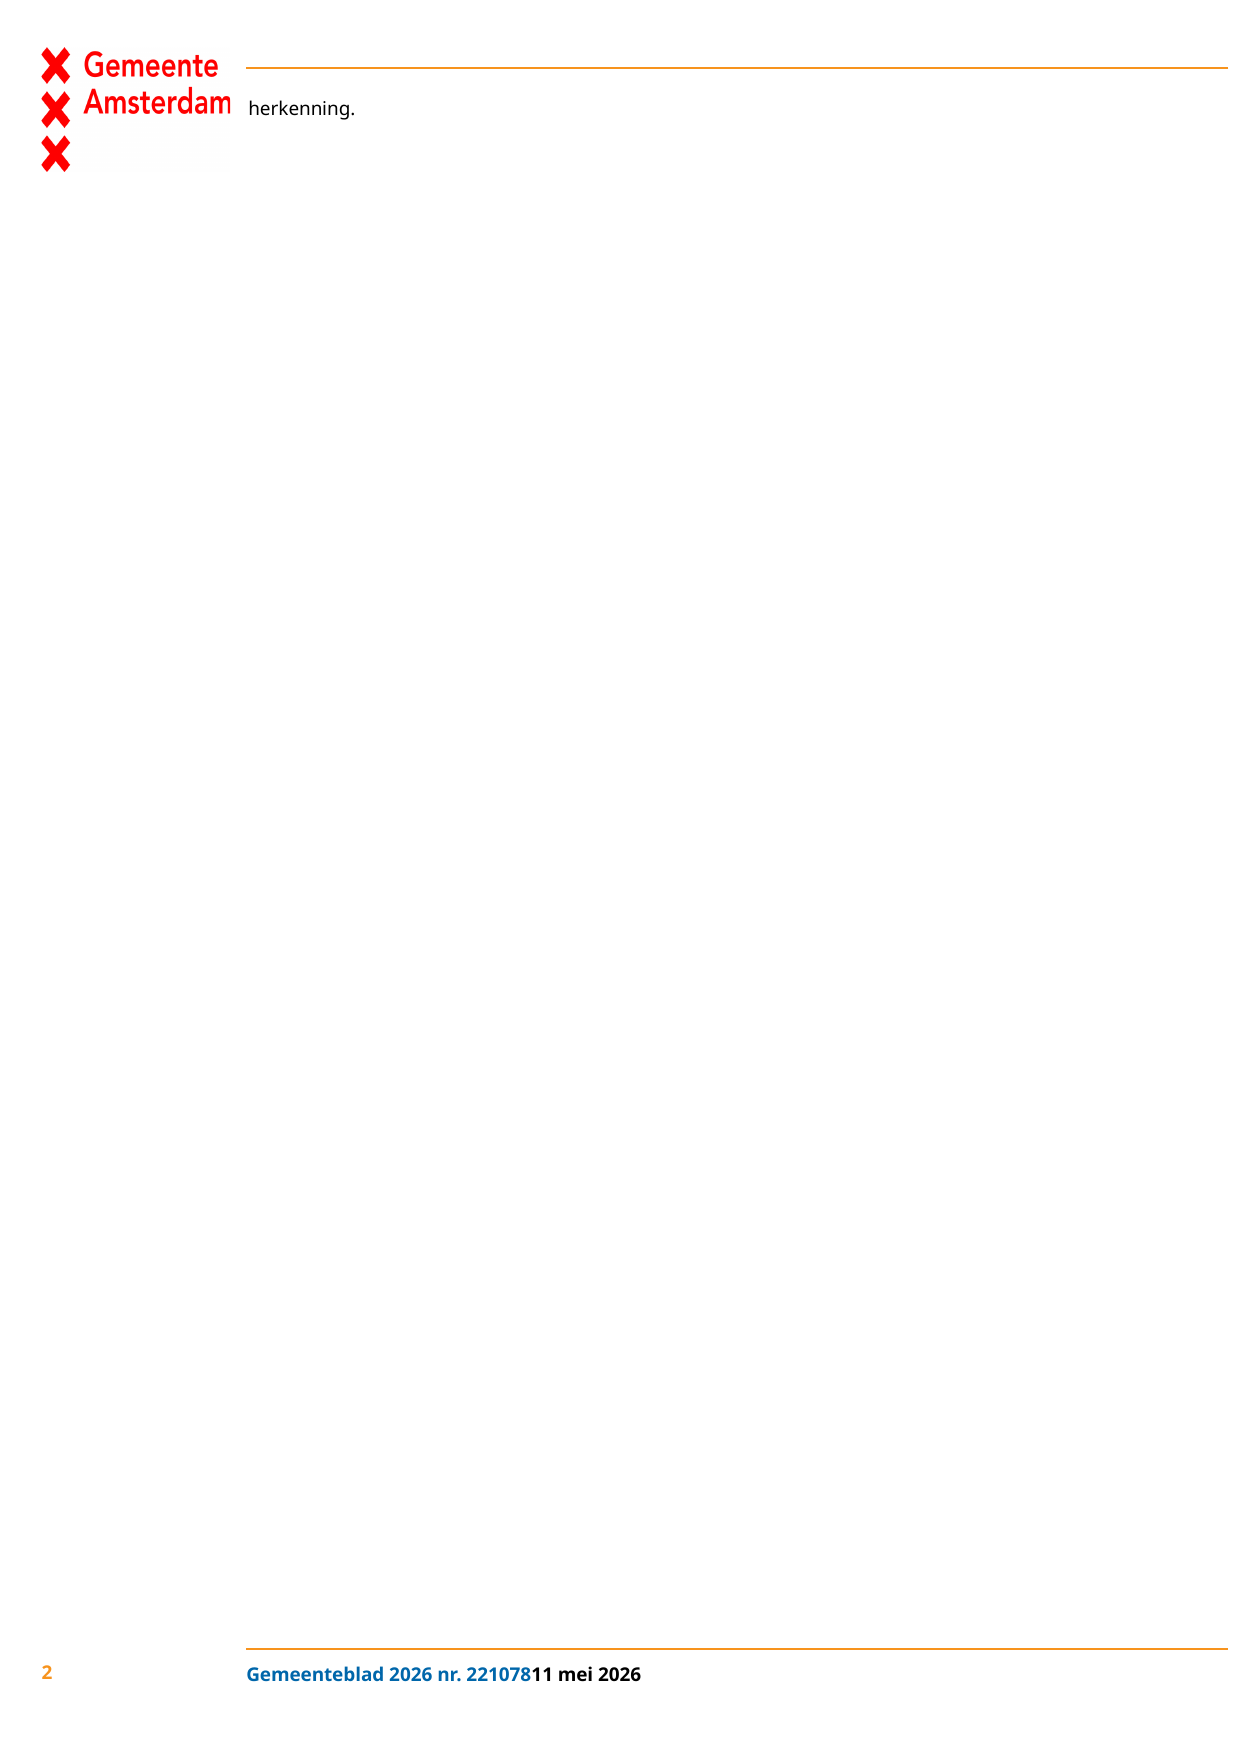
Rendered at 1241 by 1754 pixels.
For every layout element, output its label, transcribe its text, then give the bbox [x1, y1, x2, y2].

text herkenning. [248, 95, 1152, 121]
picture [41, 47, 231, 172]
